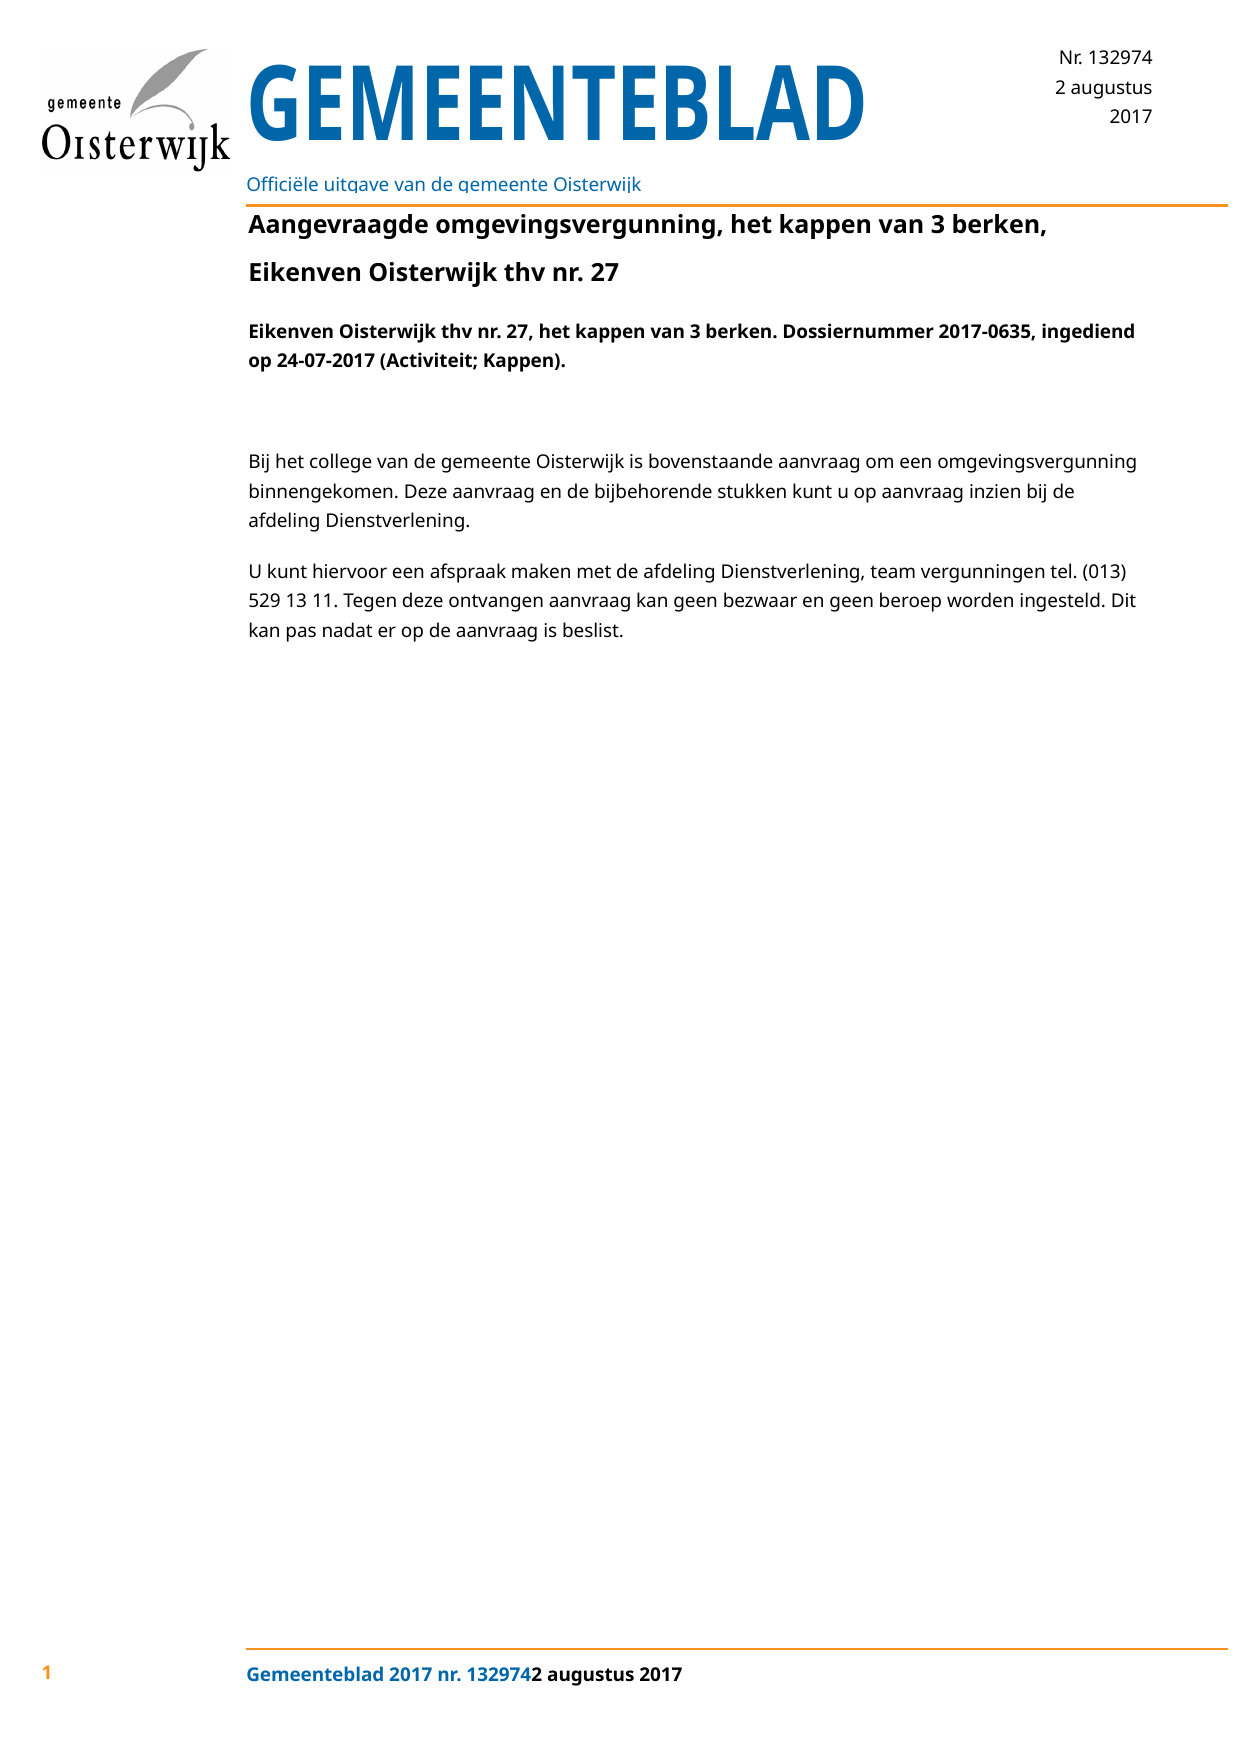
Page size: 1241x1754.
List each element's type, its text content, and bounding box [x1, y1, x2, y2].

picture [41, 47, 231, 172]
text Aangevraagde omgevingsvergunning, het kappen van 3 berken, Eikenven Oisterwijk thv nr. 27 [248, 207, 1152, 288]
text Bij het college van de gemeente Oisterwijk is bovenstaande aanvraag om een omgevingsvergunning binnengekomen. Deze aanvraag en de bijbehorende stukken kunt u op aanvraag inzien bij de afdeling Dienstverlening. [248, 448, 1152, 533]
text Eikenven Oisterwijk thv nr. 27, het kappen van 3 berken. Dossiernummer 2017-0635, ingediend op 24-07-2017 (Activiteit; Kappen). [248, 318, 1152, 373]
text U kunt hiervoor een afspraak maken met de afdeling Dienstverlening, team vergunningen tel. (013) 529 13 11. Tegen deze ontvangen aanvraag kan geen bezwaar en geen beroep worden ingesteld. Dit kan pas nadat er op de aanvraag is beslist. [248, 558, 1152, 643]
